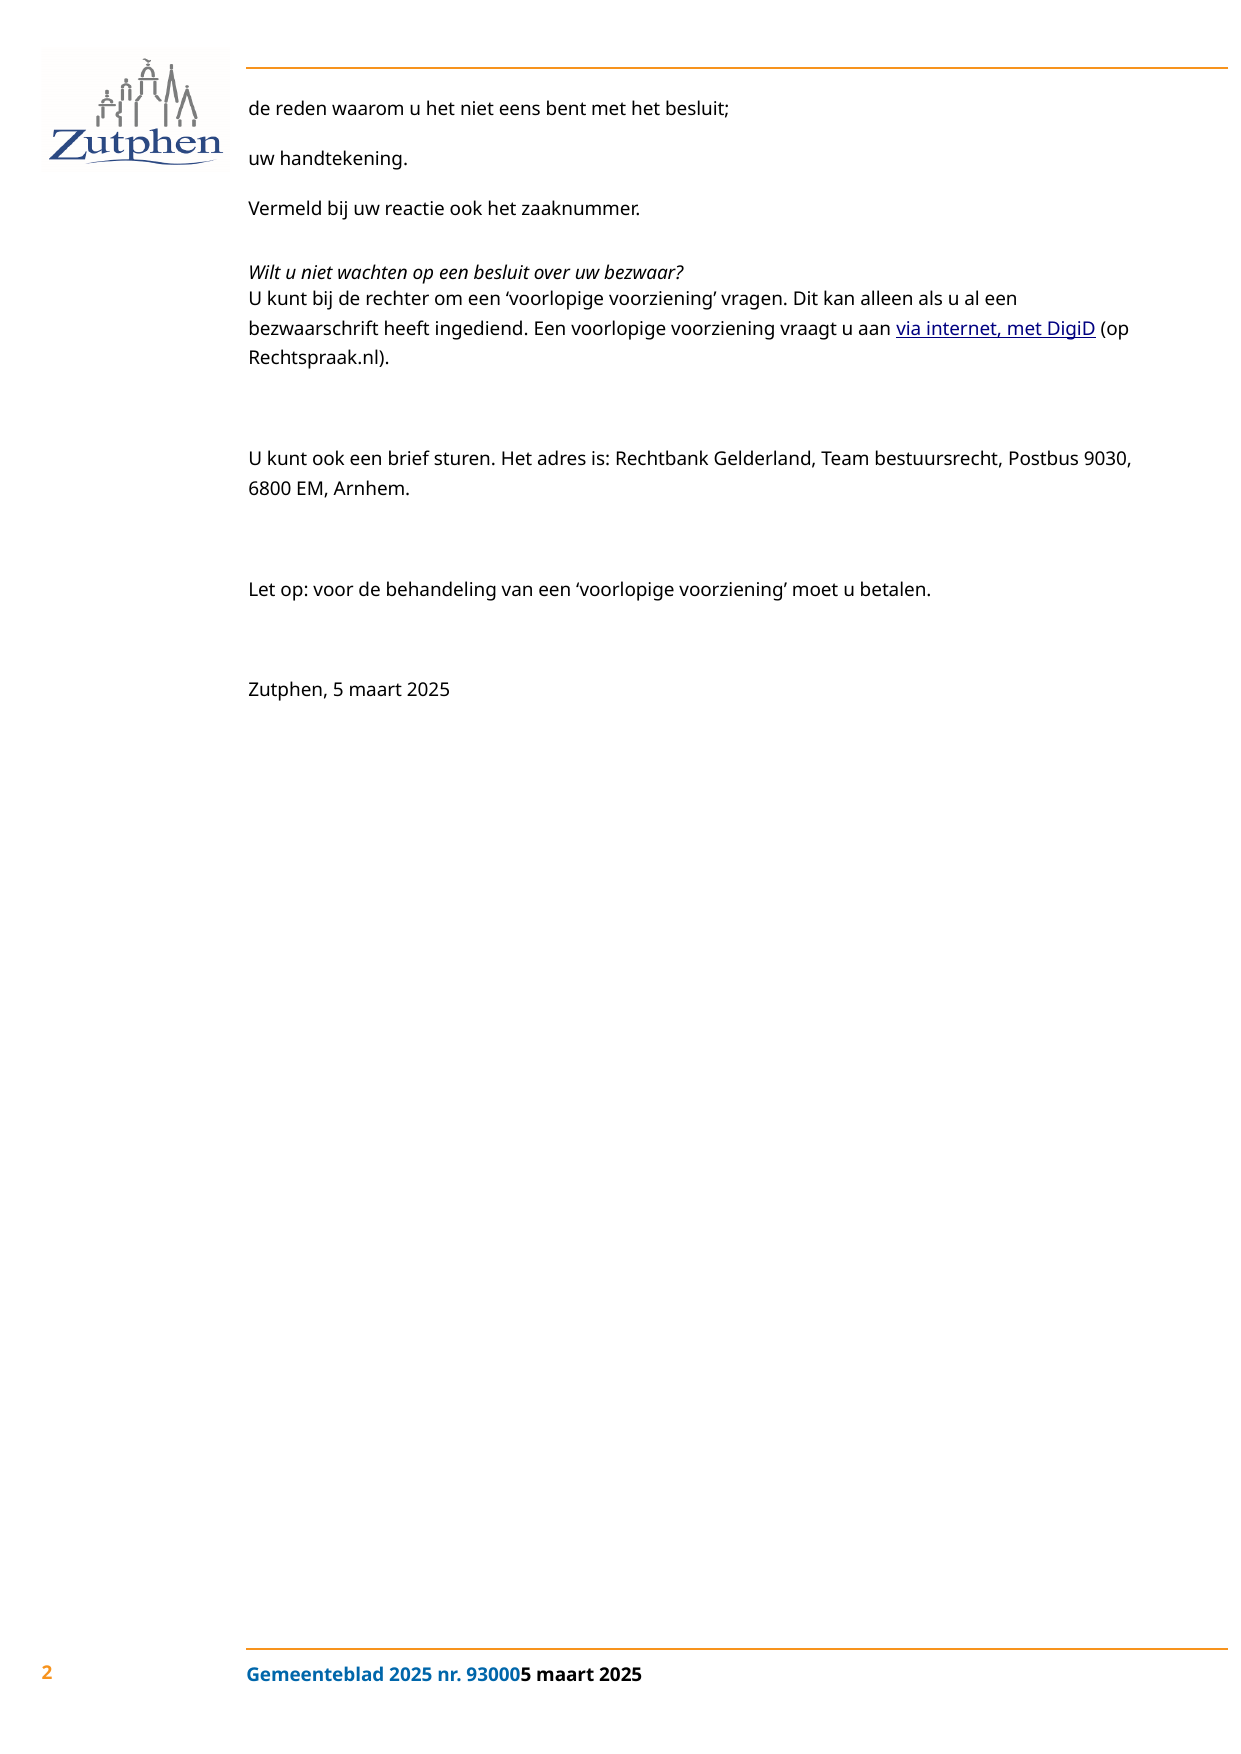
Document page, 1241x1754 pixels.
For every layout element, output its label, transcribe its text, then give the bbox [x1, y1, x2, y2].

text Vermeld bij uw reactie ook het zaaknummer. [248, 196, 1152, 221]
text uw handtekening. [248, 145, 1152, 171]
text de reden waarom u het niet eens bent met het besluit; [248, 95, 1152, 121]
text Wilt u niet wachten op een besluit over uw bezwaar? [248, 259, 1152, 285]
text Let op: voor de behandeling van een ‘voorlopige voorziening’ moet u betalen. [248, 576, 1152, 601]
text Zutphen, 5 maart 2025 [248, 677, 1152, 702]
text U kunt bij de rechter om een ‘voorlopige voorziening’ vragen. Dit kan alleen als u al een bezwaarschrift heeft ingediend. Een voorlopige voorziening vraagt u aan via internet, met DigiD (op Rechtspraak.nl). [248, 285, 1152, 370]
text U kunt ook een brief sturen. Het adres is: Rechtbank Gelderland, Team bestuursrecht, Postbus 9030, 6800 EM, Arnhem. [248, 445, 1152, 501]
picture [41, 47, 231, 172]
